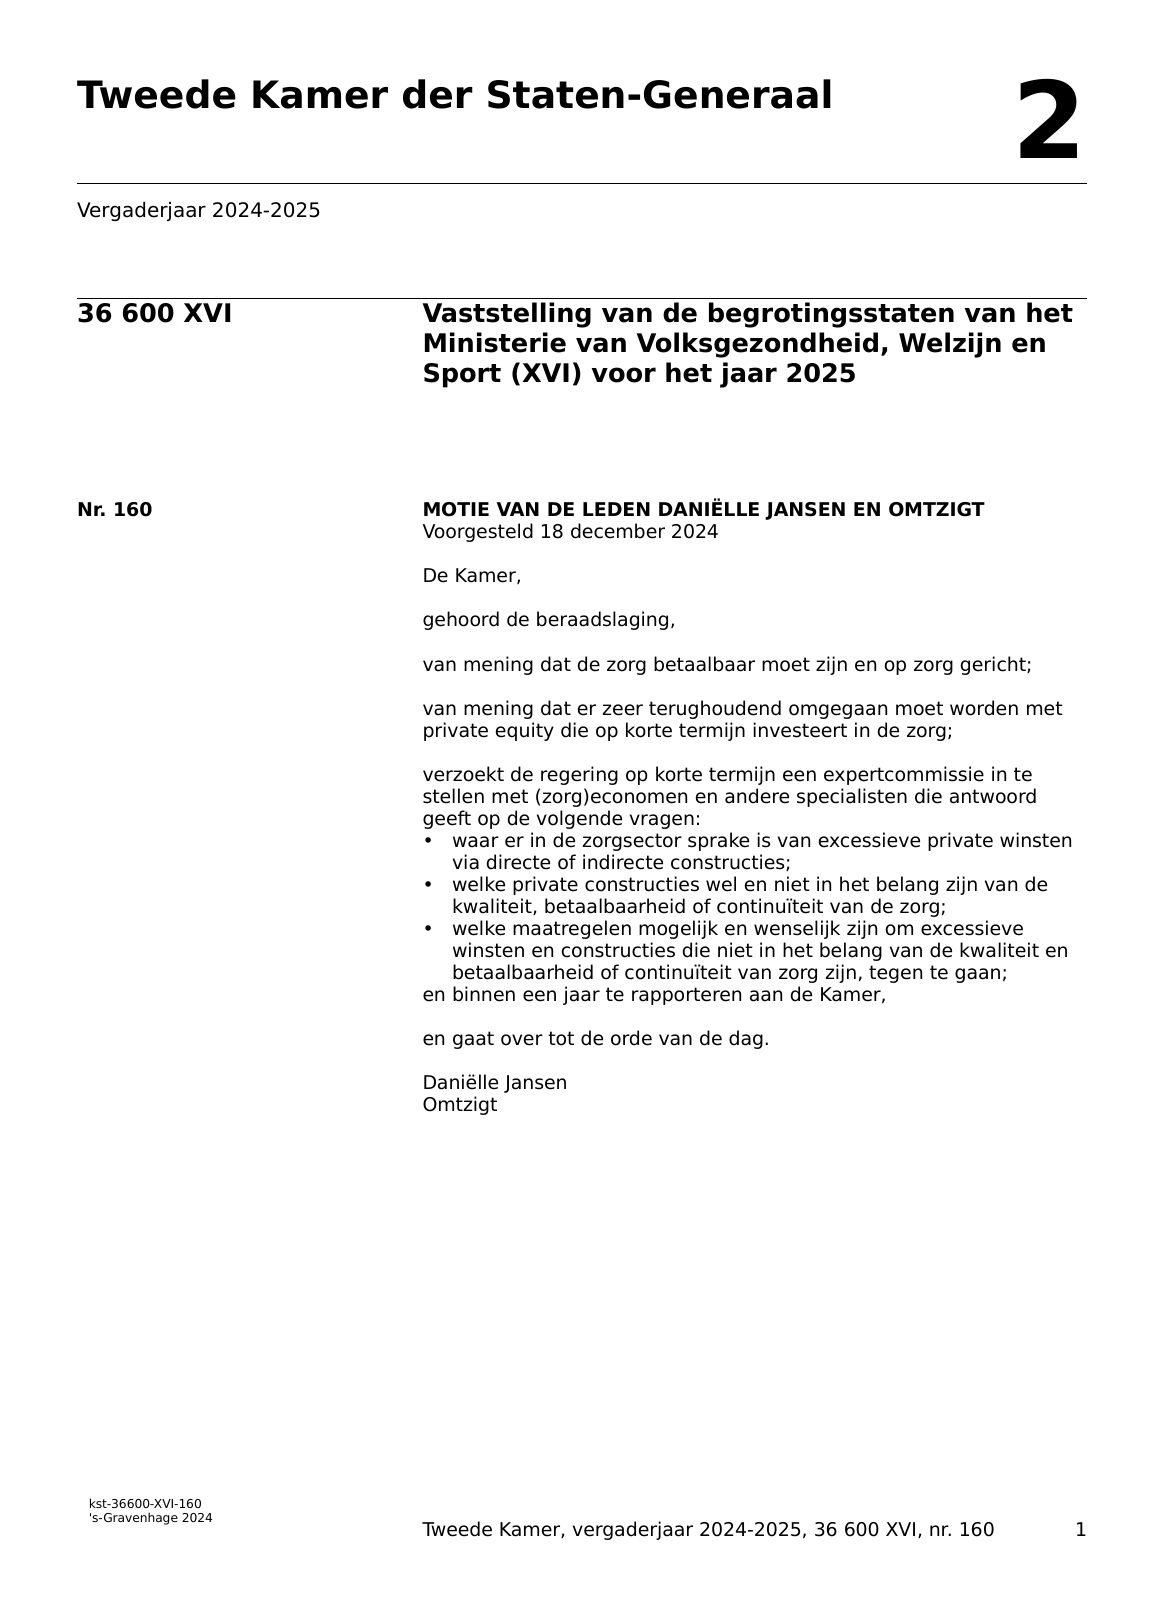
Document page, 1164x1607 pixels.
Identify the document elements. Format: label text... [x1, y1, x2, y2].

text • welke private constructies wel en niet in het belang zijn van de kwaliteit, betaalbaarheid of continuïteit van de zorg; [422, 874, 1087, 918]
text van mening dat de zorg betaalbaar moet zijn en op zorg gericht; [422, 653, 1087, 676]
text Daniëlle Jansen [422, 1072, 1087, 1094]
text Voorgesteld 18 december 2024 [422, 521, 1087, 543]
text en binnen een jaar te rapporteren aan de Kamer, [422, 984, 1087, 1006]
text kst-36600-XVI-160 [88, 1497, 323, 1511]
table_header 2 [886, 59, 1087, 183]
text Omtzigt [422, 1094, 1087, 1116]
subtitle 36 600 XVI Vaststelling van de begrotingsstaten van het Ministerie van Volksgezondheid, Welzijn en Sport (XVI) voor het jaar 2025 [77, 299, 1087, 388]
table_header Tweede Kamer der Staten-Generaal [77, 59, 886, 183]
text gehoord de beraadslaging, [422, 609, 1087, 631]
table_cell Vergaderjaar 2024-2025 [77, 184, 1087, 298]
subtitle Nr. 160 MOTIE VAN DE LEDEN DANIËLLE JANSEN EN OMTZIGT [77, 499, 1087, 521]
text van mening dat er zeer terughoudend omgegaan moet worden met private equity die op korte termijn investeert in de zorg; [422, 698, 1087, 742]
text De Kamer, [422, 565, 1087, 587]
text • welke maatregelen mogelijk en wenselijk zijn om excessieve winsten en constructies die niet in het belang van de kwaliteit en betaalbaarheid of continuïteit van zorg zijn, tegen te gaan; [422, 918, 1087, 984]
text • waar er in de zorgsector sprake is van excessieve private winsten via directe of indirecte constructies; [422, 830, 1087, 874]
text 's-Gravenhage 2024 [88, 1511, 323, 1525]
text en gaat over tot de orde van de dag. [422, 1028, 1087, 1050]
text verzoekt de regering op korte termijn een expertcommissie in te stellen met (zorg)economen en andere specialisten die antwoord geeft op de volgende vragen: [422, 764, 1087, 830]
